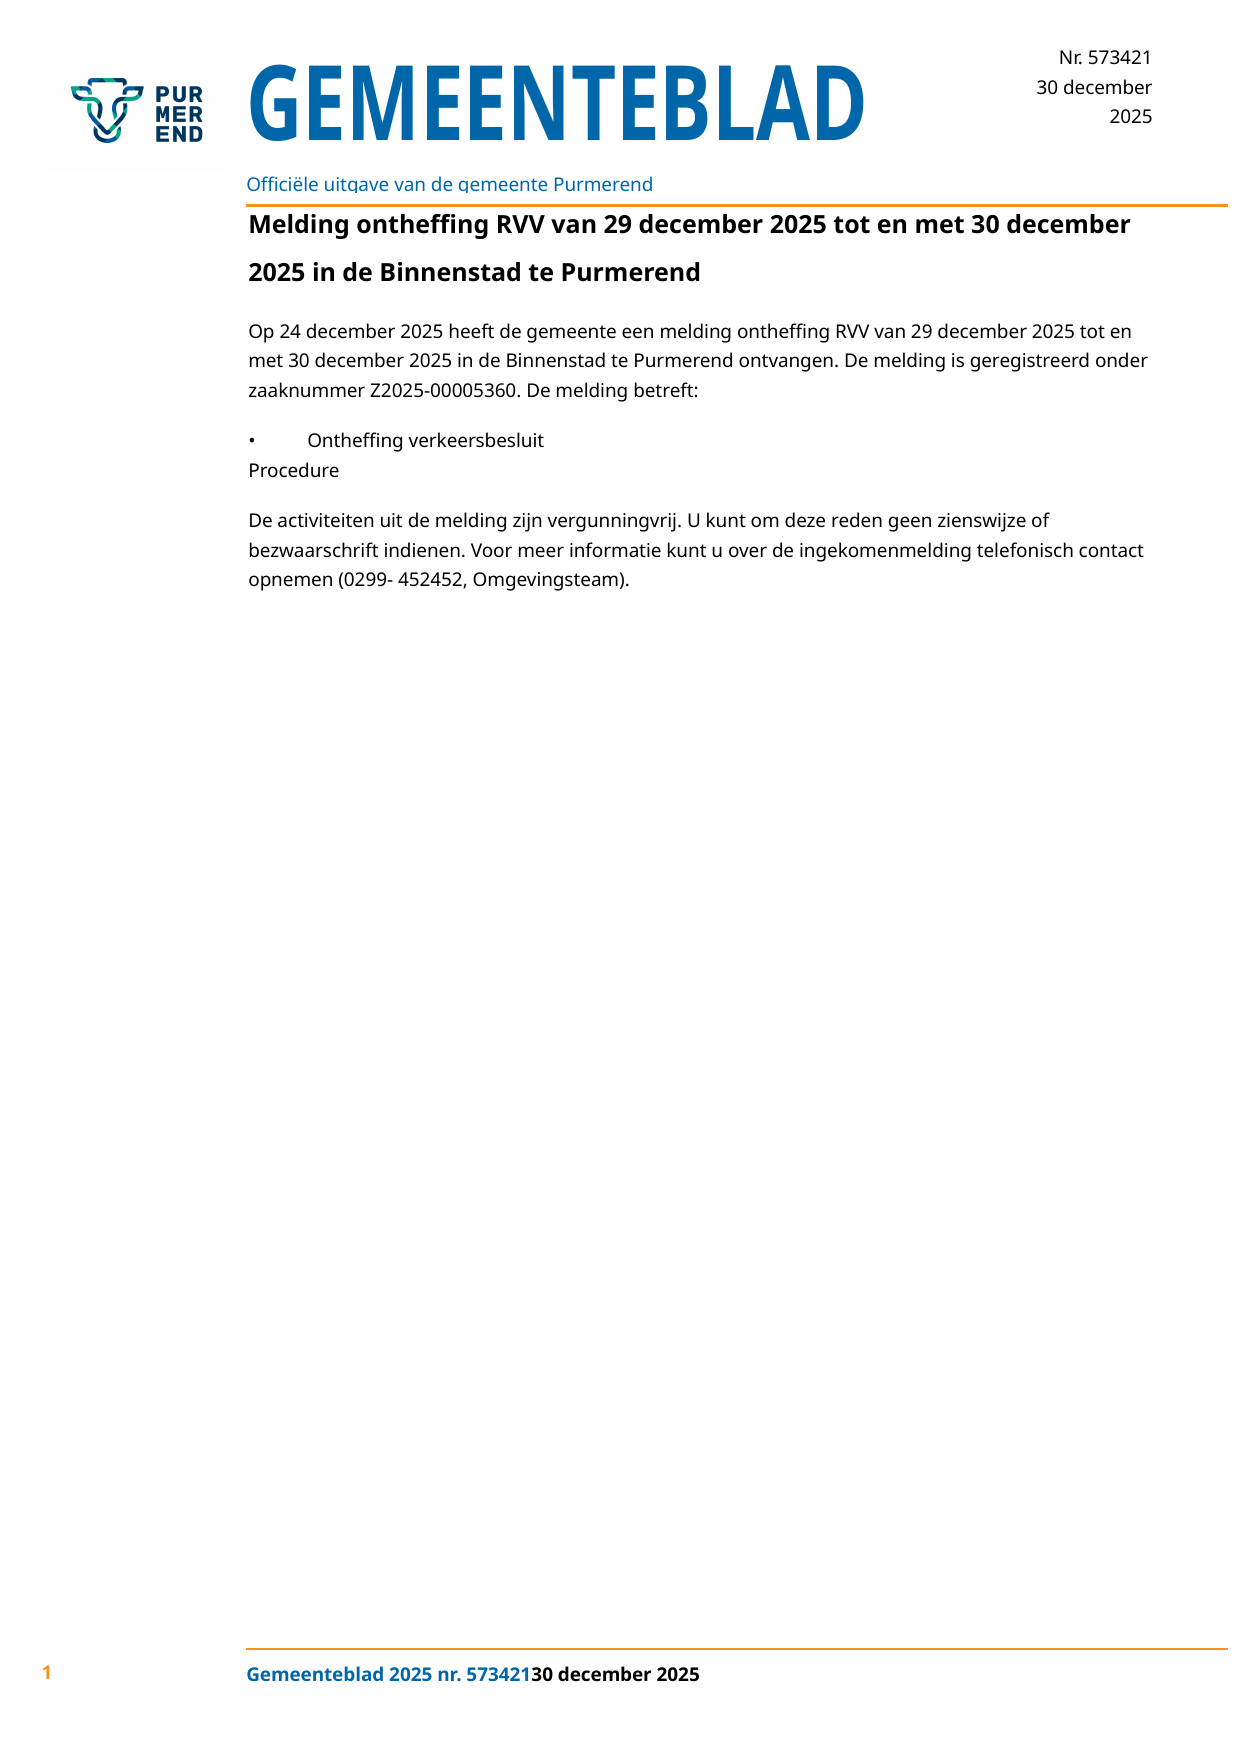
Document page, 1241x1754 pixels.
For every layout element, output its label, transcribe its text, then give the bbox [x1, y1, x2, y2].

picture [41, 47, 231, 172]
list Ontheffing verkeersbesluit [248, 427, 1152, 453]
text Melding ontheffing RVV van 29 december 2025 tot en met 30 december 2025 in de Binnenstad te Purmerend [248, 207, 1152, 288]
text Op 24 december 2025 heeft de gemeente een melding ontheffing RVV van 29 december 2025 tot en met 30 december 2025 in de Binnenstad te Purmerend ontvangen. De melding is geregistreerd onder zaaknummer Z2025-00005360. De melding betreft: [248, 318, 1152, 403]
text De activiteiten uit de melding zijn vergunningvrij. U kunt om deze reden geen zienswijze of bezwaarschrift indienen. Voor meer informatie kunt u over de ingekomenmelding telefonisch contact opnemen (0299- 452452, Omgevingsteam). [248, 507, 1152, 592]
text Procedure [248, 457, 1152, 483]
